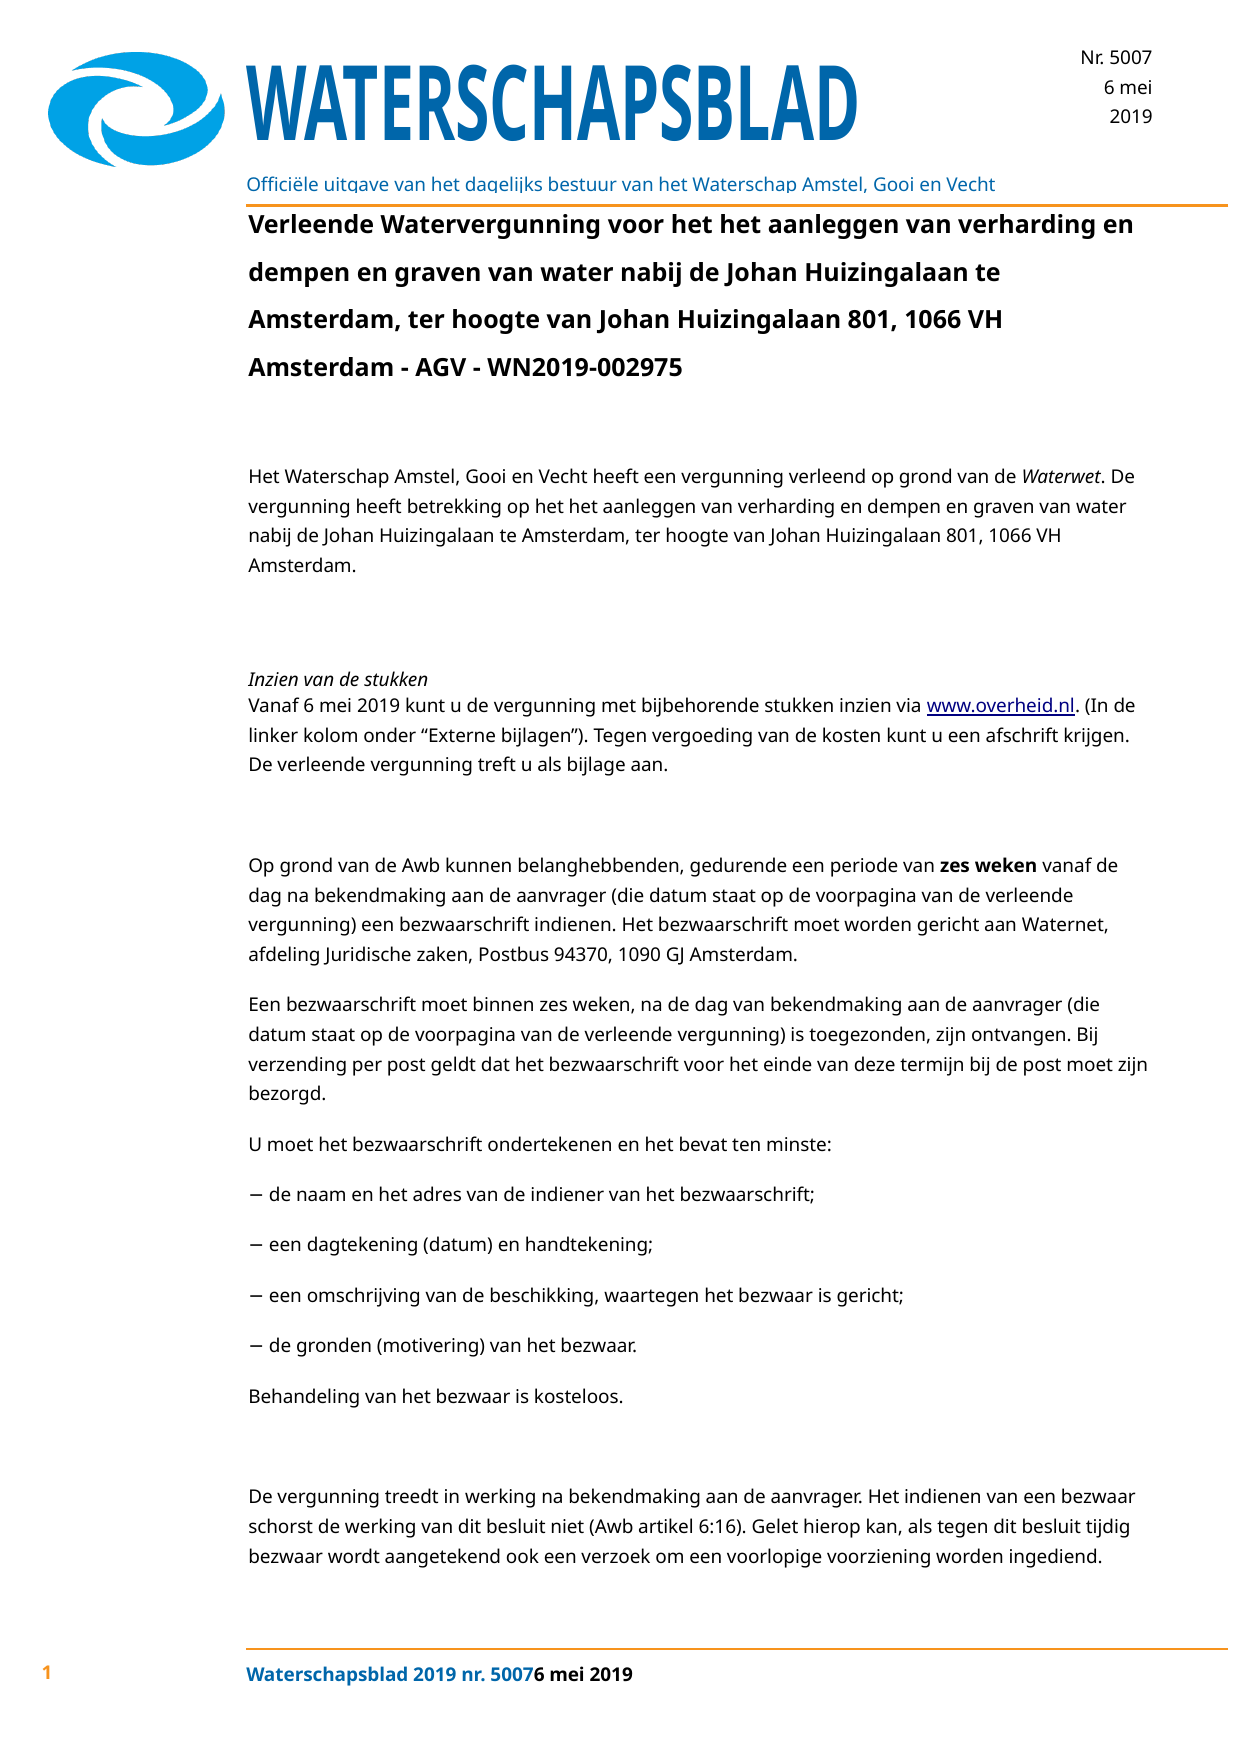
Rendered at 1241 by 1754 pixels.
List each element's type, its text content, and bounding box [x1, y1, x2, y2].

text Inzien van de stukken [248, 667, 1152, 692]
picture [41, 47, 231, 172]
text Behandeling van het bezwaar is kosteloos. [248, 1383, 1152, 1408]
text − een omschrijving van de beschikking, waartegen het bezwaar is gericht; [248, 1282, 1152, 1308]
text Vanaf 6 mei 2019 kunt u de vergunning met bijbehorende stukken inzien via www.overheid.nl. (In de linker kolom onder “Externe bijlagen”). Tegen vergoeding van de kosten kunt u een afschrift krijgen. De verleende vergunning treft u als bijlage aan. [248, 692, 1152, 777]
text De vergunning treedt in werking na bekendmaking aan de aanvrager. Het indienen van een bezwaar schorst de werking van dit besluit niet (Awb artikel 6:16). Gelet hierop kan, als tegen dit besluit tijdig bezwaar wordt aangetekend ook een verzoek om een voorlopige voorziening worden ingediend. [248, 1484, 1152, 1568]
text U moet het bezwaarschrift ondertekenen en het bevat ten minste: [248, 1131, 1152, 1156]
text − de gronden (motivering) van het bezwaar. [248, 1332, 1152, 1358]
text Verleende Watervergunning voor het het aanleggen van verharding en dempen en graven van water nabij de Johan Huizingalaan te Amsterdam, ter hoogte van Johan Huizingalaan 801, 1066 VH Amsterdam - AGV - WN2019-002975 [248, 207, 1152, 384]
text Het Waterschap Amstel, Gooi en Vecht heeft een vergunning verleend op grond van de Waterwet. De vergunning heeft betrekking op het het aanleggen van verharding en dempen en graven van water nabij de Johan Huizingalaan te Amsterdam, ter hoogte van Johan Huizingalaan 801, 1066 VH Amsterdam. [248, 463, 1152, 578]
text − de naam en het adres van de indiener van het bezwaarschrift; [248, 1181, 1152, 1207]
text Op grond van de Awb kunnen belanghebbenden, gedurende een periode van zes weken vanaf de dag na bekendmaking aan de aanvrager (die datum staat op de voorpagina van de verleende vergunning) een bezwaarschrift indienen. Het bezwaarschrift moet worden gericht aan Waternet, afdeling Juridische zaken, Postbus 94370, 1090 GJ Amsterdam. [248, 852, 1152, 967]
text Een bezwaarschrift moet binnen zes weken, na de dag van bekendmaking aan de aanvrager (die datum staat op de voorpagina van de verleende vergunning) is toegezonden, zijn ontvangen. Bij verzending per post geldt dat het bezwaarschrift voor het einde van deze termijn bij de post moet zijn bezorgd. [248, 992, 1152, 1106]
text − een dagtekening (datum) en handtekening; [248, 1232, 1152, 1257]
